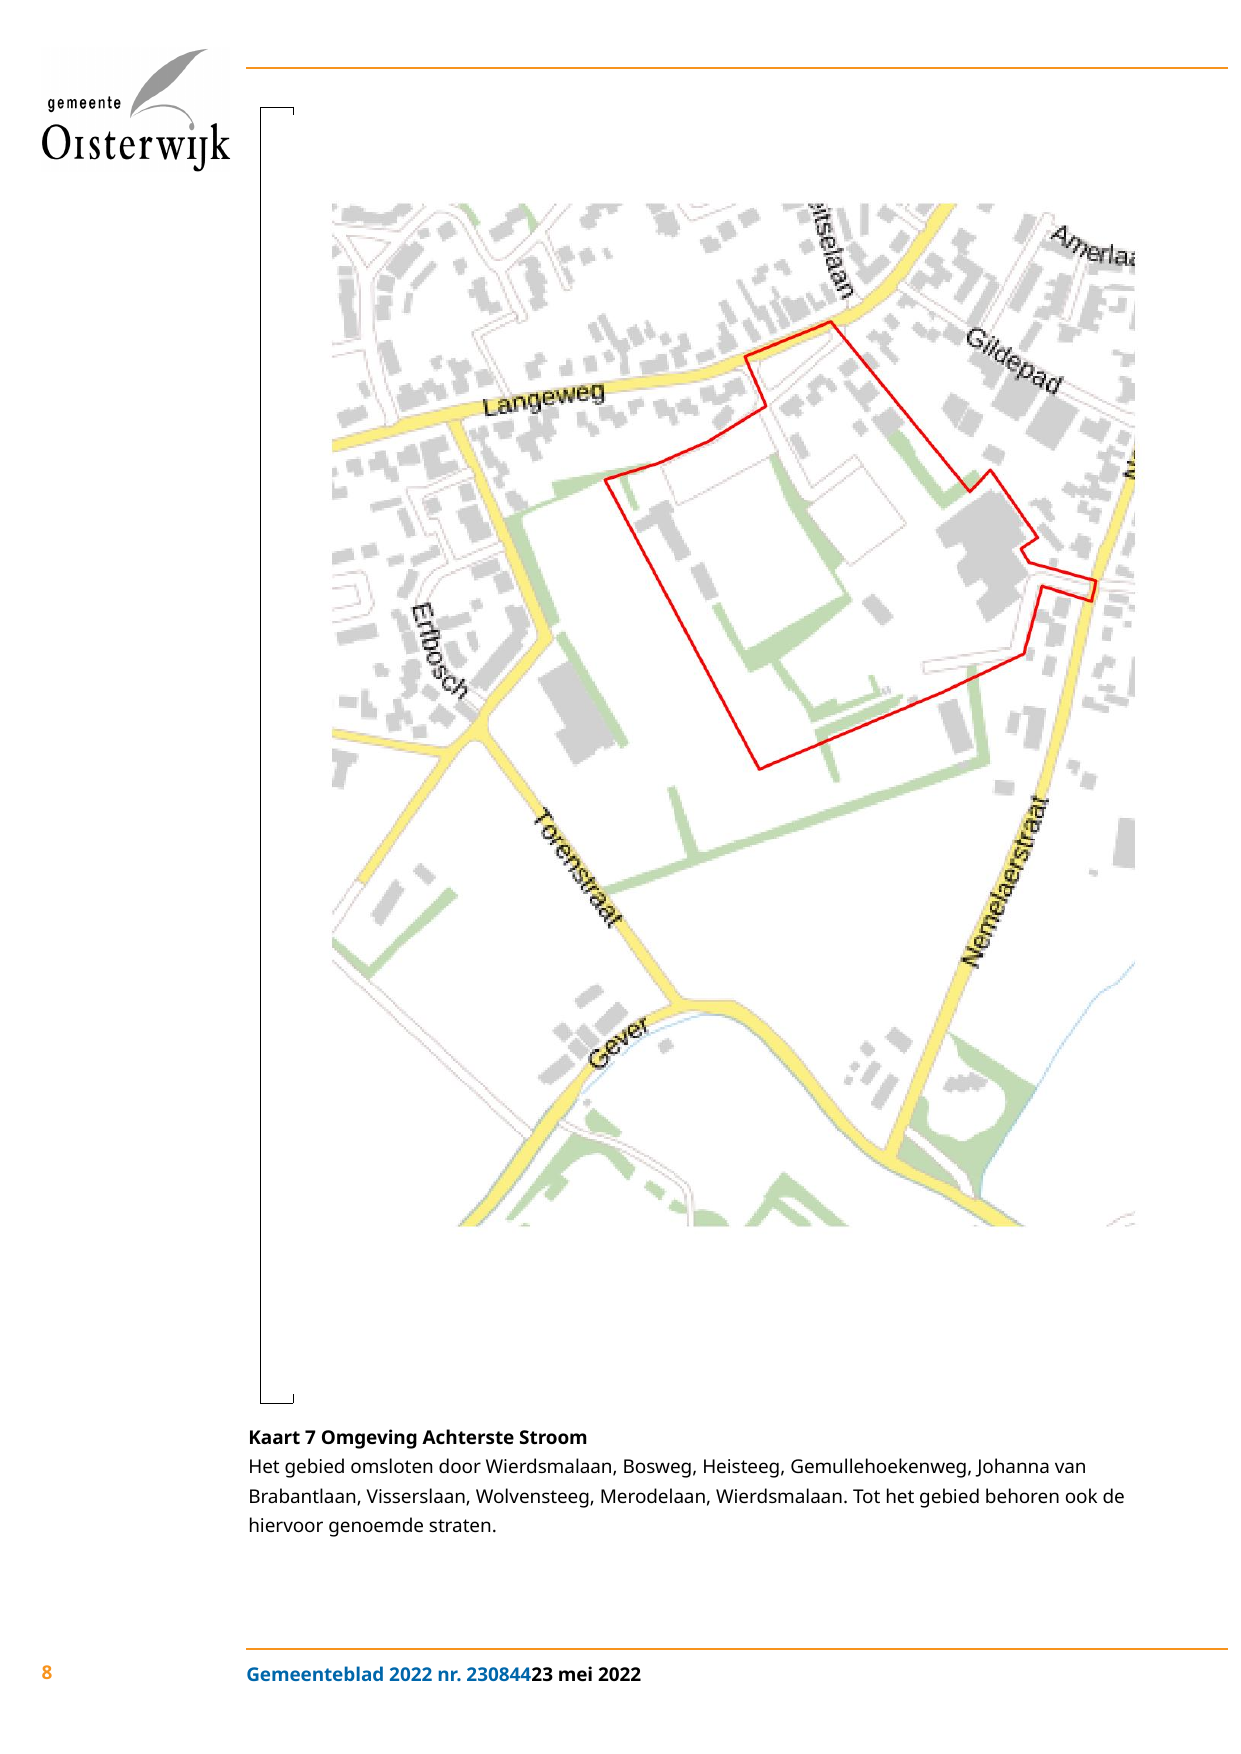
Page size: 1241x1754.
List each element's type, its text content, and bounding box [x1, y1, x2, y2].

picture [41, 47, 231, 172]
text Het gebied omsloten door Wierdsmalaan, Bosweg, Heisteeg, Gemullehoekenweg, Johanna van Brabantlaan, Visserslaan, Wolvensteeg, Merodelaan, Wierdsmalaan. Tot het gebied behoren ook de hiervoor genoemde straten. [248, 1453, 1152, 1538]
text Kaart 7 Omgeving Achterste Stroom [248, 1424, 1152, 1450]
picture [268, 115, 1173, 1394]
